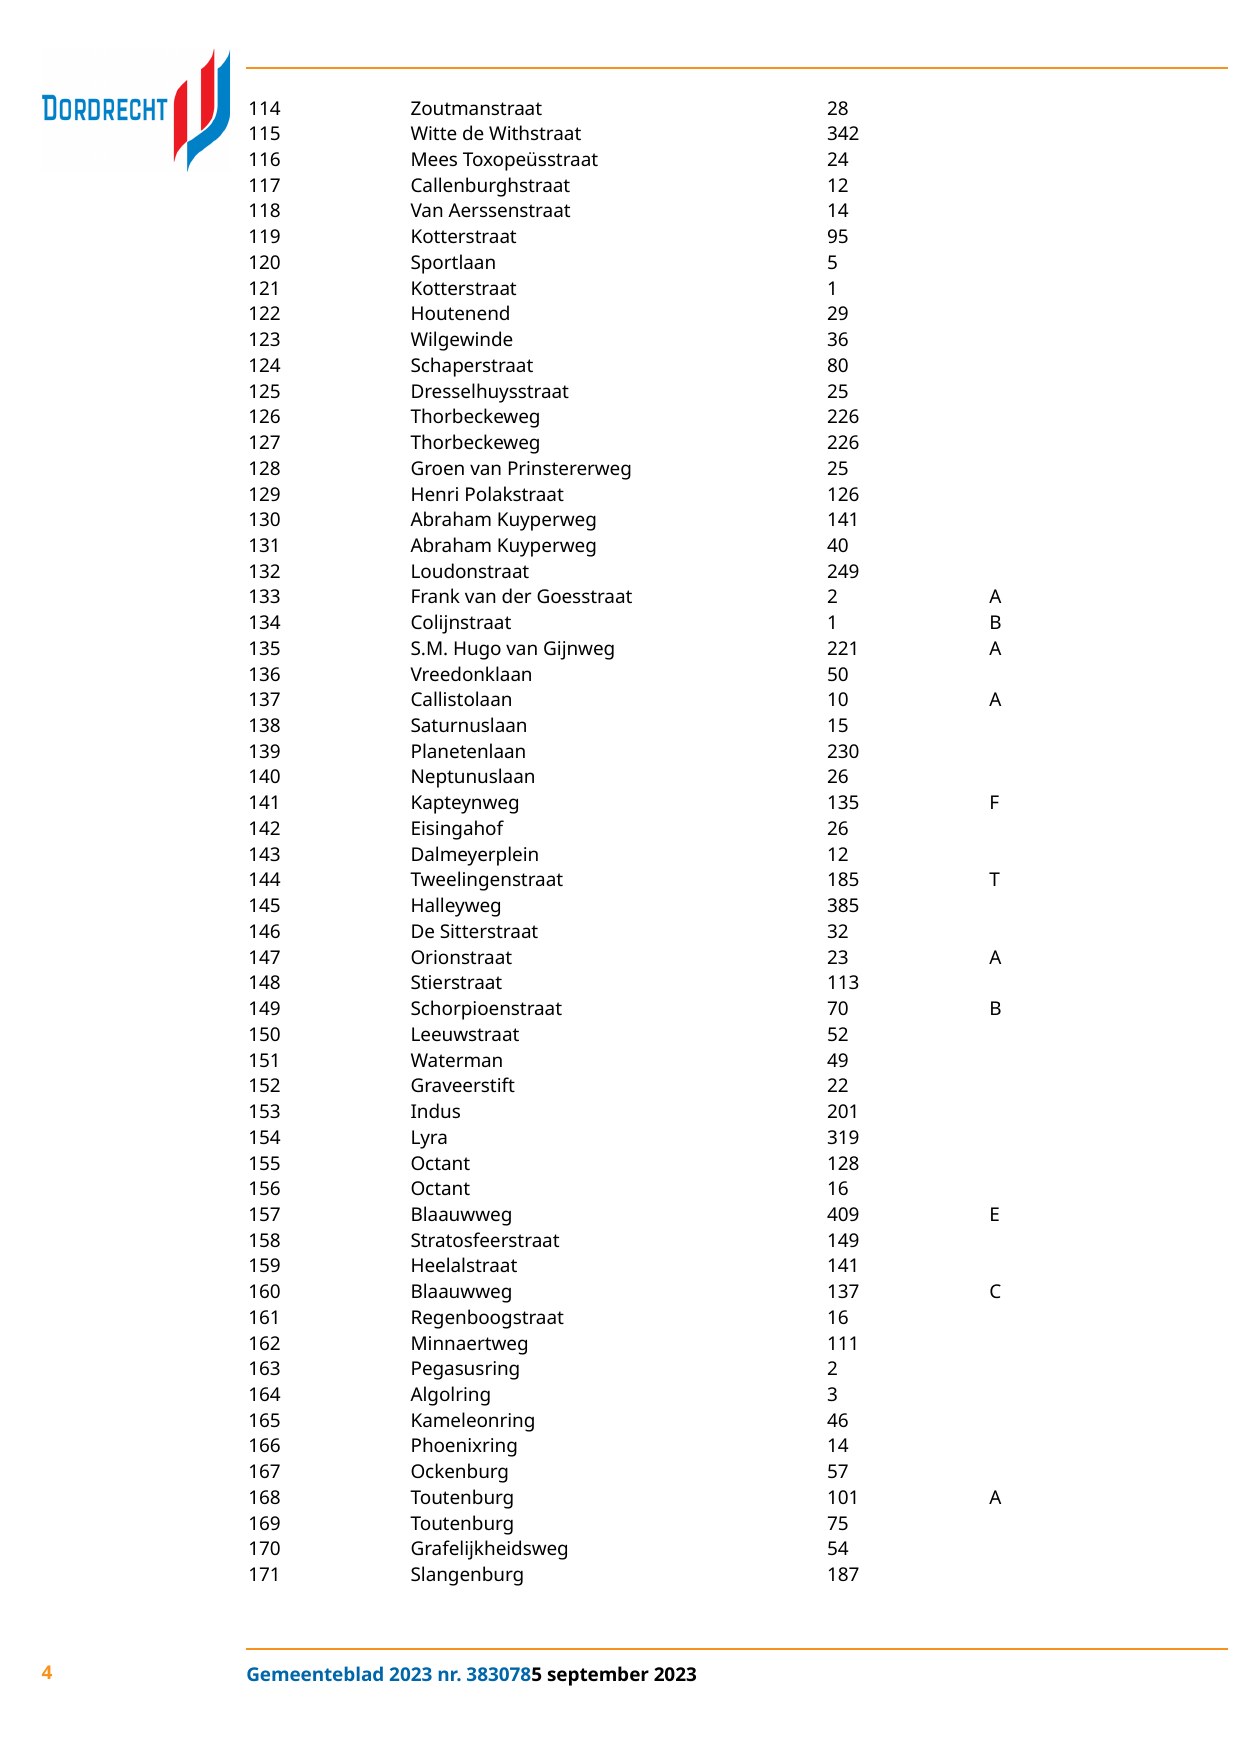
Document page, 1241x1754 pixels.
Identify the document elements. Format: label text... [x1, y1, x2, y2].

table_cell 113 [827, 970, 989, 995]
table_cell F [989, 790, 1152, 815]
table_cell Slangenburg [410, 1561, 827, 1587]
table_cell Kameleonring [410, 1407, 827, 1433]
table_cell [989, 146, 1152, 172]
table_cell 16 [827, 1175, 989, 1201]
table_cell [989, 1356, 1152, 1381]
table_cell Kapteynweg [410, 790, 827, 815]
table_cell [989, 532, 1152, 558]
table_cell Schorpioenstraat [410, 995, 827, 1021]
table_cell [989, 1561, 1152, 1587]
table_cell [989, 1021, 1152, 1047]
table_cell 131 [248, 532, 410, 558]
table_cell 123 [248, 326, 410, 352]
table_cell 168 [248, 1484, 410, 1510]
table_cell [989, 198, 1152, 223]
table_cell [989, 429, 1152, 455]
table_cell A [989, 944, 1152, 969]
table_cell 25 [827, 378, 989, 403]
table_cell 157 [248, 1201, 410, 1227]
table_cell Orionstraat [410, 944, 827, 969]
table_cell 139 [248, 738, 410, 764]
table_cell Graveerstift [410, 1073, 827, 1098]
table_cell Witte de Withstraat [410, 121, 827, 146]
table_cell 132 [248, 558, 410, 584]
table_cell 54 [827, 1536, 989, 1561]
table_cell Blaauwweg [410, 1201, 827, 1227]
table_cell [989, 1175, 1152, 1201]
table_cell [989, 326, 1152, 352]
table_cell Tweelingenstraat [410, 867, 827, 892]
table_cell 101 [827, 1484, 989, 1510]
table_cell 117 [248, 172, 410, 198]
table_cell [989, 815, 1152, 841]
table_cell 49 [827, 1047, 989, 1072]
table_cell A [989, 584, 1152, 609]
table_cell [989, 404, 1152, 429]
table_cell 115 [248, 121, 410, 146]
table_cell 342 [827, 121, 989, 146]
table_cell Schaperstraat [410, 352, 827, 378]
table_cell [989, 1459, 1152, 1484]
table_cell 201 [827, 1098, 989, 1124]
table_cell Neptunuslaan [410, 764, 827, 789]
table_cell 5 [827, 249, 989, 275]
table_cell 150 [248, 1021, 410, 1047]
table_cell 141 [248, 790, 410, 815]
table_cell [989, 481, 1152, 506]
table_cell Regenboogstraat [410, 1304, 827, 1330]
table_cell Ockenburg [410, 1459, 827, 1484]
table_cell 124 [248, 352, 410, 378]
table_cell [989, 301, 1152, 326]
table_cell Toutenburg [410, 1510, 827, 1536]
table_cell [989, 1381, 1152, 1407]
table_cell Thorbeckeweg [410, 404, 827, 429]
table_cell 1 [827, 609, 989, 635]
table_cell 144 [248, 867, 410, 892]
table_cell 36 [827, 326, 989, 352]
table_cell Abraham Kuyperweg [410, 532, 827, 558]
table_cell 125 [248, 378, 410, 403]
table_cell [989, 841, 1152, 867]
table_cell [989, 764, 1152, 789]
table_cell [989, 1253, 1152, 1278]
table_cell 151 [248, 1047, 410, 1072]
table_cell 80 [827, 352, 989, 378]
table_cell Sportlaan [410, 249, 827, 275]
table_cell 28 [827, 95, 989, 121]
table_cell 166 [248, 1433, 410, 1458]
table_cell 385 [827, 893, 989, 918]
table_cell 143 [248, 841, 410, 867]
table_cell Loudonstraat [410, 558, 827, 584]
table_cell [989, 1098, 1152, 1124]
table_cell Callistolaan [410, 687, 827, 712]
table_cell Frank van der Goesstraat [410, 584, 827, 609]
table_cell 164 [248, 1381, 410, 1407]
table_cell [989, 1536, 1152, 1561]
table_cell 120 [248, 249, 410, 275]
table_cell E [989, 1201, 1152, 1227]
table_cell [989, 455, 1152, 481]
table_cell 187 [827, 1561, 989, 1587]
table_cell [989, 1227, 1152, 1253]
table_cell Groen van Prinstererweg [410, 455, 827, 481]
table_cell Toutenburg [410, 1484, 827, 1510]
table_cell 409 [827, 1201, 989, 1227]
table_cell 142 [248, 815, 410, 841]
table_cell 2 [827, 1356, 989, 1381]
table_cell Planetenlaan [410, 738, 827, 764]
table_cell Kotterstraat [410, 224, 827, 249]
table_cell 148 [248, 970, 410, 995]
table_cell 159 [248, 1253, 410, 1278]
table_cell 160 [248, 1278, 410, 1304]
table_cell 133 [248, 584, 410, 609]
table_cell 167 [248, 1459, 410, 1484]
table_cell 119 [248, 224, 410, 249]
table_cell 127 [248, 429, 410, 455]
table_cell [989, 918, 1152, 944]
table_cell [989, 1124, 1152, 1150]
table_cell 135 [827, 790, 989, 815]
table_cell A [989, 687, 1152, 712]
table_cell 249 [827, 558, 989, 584]
table_cell 52 [827, 1021, 989, 1047]
table_cell 134 [248, 609, 410, 635]
table_cell Abraham Kuyperweg [410, 506, 827, 532]
table_cell 126 [248, 404, 410, 429]
table_cell 137 [248, 687, 410, 712]
table_cell Lyra [410, 1124, 827, 1150]
table_cell [989, 172, 1152, 198]
table_cell [989, 1433, 1152, 1458]
table_cell B [989, 995, 1152, 1021]
table_cell 130 [248, 506, 410, 532]
table_cell [989, 661, 1152, 687]
table_cell 154 [248, 1124, 410, 1150]
table_cell 319 [827, 1124, 989, 1150]
table_cell Indus [410, 1098, 827, 1124]
table_cell Algolring [410, 1381, 827, 1407]
table_cell T [989, 867, 1152, 892]
table_cell [989, 224, 1152, 249]
table_cell 23 [827, 944, 989, 969]
table_cell Houtenend [410, 301, 827, 326]
table_cell 158 [248, 1227, 410, 1253]
table_cell Wilgewinde [410, 326, 827, 352]
table_cell 26 [827, 815, 989, 841]
table_cell 95 [827, 224, 989, 249]
table_cell S.M. Hugo van Gijnweg [410, 635, 827, 661]
table_cell 170 [248, 1536, 410, 1561]
table_cell 10 [827, 687, 989, 712]
table_cell 141 [827, 1253, 989, 1278]
table_cell Thorbeckeweg [410, 429, 827, 455]
table_cell [989, 378, 1152, 403]
table_cell 153 [248, 1098, 410, 1124]
table_cell Minnaertweg [410, 1330, 827, 1356]
table_cell 136 [248, 661, 410, 687]
table_cell 149 [827, 1227, 989, 1253]
table_cell 126 [827, 481, 989, 506]
table_cell 118 [248, 198, 410, 223]
table_cell [989, 738, 1152, 764]
table_cell 146 [248, 918, 410, 944]
table_cell [989, 1407, 1152, 1433]
table_cell 162 [248, 1330, 410, 1356]
table_cell Dresselhuysstraat [410, 378, 827, 403]
table_cell 2 [827, 584, 989, 609]
table_cell [989, 1150, 1152, 1175]
table_cell Octant [410, 1175, 827, 1201]
table_cell [989, 1073, 1152, 1098]
table_cell [989, 970, 1152, 995]
table_cell 24 [827, 146, 989, 172]
table_cell 128 [248, 455, 410, 481]
table_cell 114 [248, 95, 410, 121]
table_cell 171 [248, 1561, 410, 1587]
table_cell 145 [248, 893, 410, 918]
table_cell Vreedonklaan [410, 661, 827, 687]
table_cell [989, 121, 1152, 146]
table_cell 40 [827, 532, 989, 558]
table_cell Blaauwweg [410, 1278, 827, 1304]
table_cell 221 [827, 635, 989, 661]
table_cell 3 [827, 1381, 989, 1407]
table_cell Eisingahof [410, 815, 827, 841]
table_cell Callenburghstraat [410, 172, 827, 198]
table_cell [989, 275, 1152, 301]
table_cell 25 [827, 455, 989, 481]
table_cell [989, 1304, 1152, 1330]
table_cell 122 [248, 301, 410, 326]
table_cell [989, 1510, 1152, 1536]
table_cell 226 [827, 404, 989, 429]
table_cell 12 [827, 841, 989, 867]
table_cell Octant [410, 1150, 827, 1175]
table_cell Dalmeyerplein [410, 841, 827, 867]
table_cell 169 [248, 1510, 410, 1536]
table_cell 32 [827, 918, 989, 944]
table_cell 70 [827, 995, 989, 1021]
table_cell 135 [248, 635, 410, 661]
table_cell [989, 506, 1152, 532]
table_cell 111 [827, 1330, 989, 1356]
table_cell Leeuwstraat [410, 1021, 827, 1047]
table_cell Phoenixring [410, 1433, 827, 1458]
table_cell De Sitterstraat [410, 918, 827, 944]
table_cell 46 [827, 1407, 989, 1433]
table_cell Grafelijkheidsweg [410, 1536, 827, 1561]
table_cell 147 [248, 944, 410, 969]
table_cell 138 [248, 712, 410, 738]
table_cell 14 [827, 198, 989, 223]
table_cell 141 [827, 506, 989, 532]
table_cell 226 [827, 429, 989, 455]
table_cell [989, 249, 1152, 275]
table_cell Saturnuslaan [410, 712, 827, 738]
table_cell A [989, 1484, 1152, 1510]
picture [41, 47, 231, 172]
table_cell 165 [248, 1407, 410, 1433]
table_cell Waterman [410, 1047, 827, 1072]
table_cell Kotterstraat [410, 275, 827, 301]
table_cell 75 [827, 1510, 989, 1536]
table_cell 128 [827, 1150, 989, 1175]
table_cell 149 [248, 995, 410, 1021]
table_cell 15 [827, 712, 989, 738]
table_cell 230 [827, 738, 989, 764]
table_cell 140 [248, 764, 410, 789]
table_cell Zoutmanstraat [410, 95, 827, 121]
table_cell 116 [248, 146, 410, 172]
table_cell 57 [827, 1459, 989, 1484]
table_cell 121 [248, 275, 410, 301]
table_cell 155 [248, 1150, 410, 1175]
table_cell [989, 1047, 1152, 1072]
table_cell Heelalstraat [410, 1253, 827, 1278]
table_cell 12 [827, 172, 989, 198]
table_cell Halleyweg [410, 893, 827, 918]
table_cell Van Aerssenstraat [410, 198, 827, 223]
table_cell [989, 352, 1152, 378]
table_cell 22 [827, 1073, 989, 1098]
table_cell 1 [827, 275, 989, 301]
table_cell 137 [827, 1278, 989, 1304]
table_cell 185 [827, 867, 989, 892]
table_cell 26 [827, 764, 989, 789]
table_cell Pegasusring [410, 1356, 827, 1381]
table_cell [989, 893, 1152, 918]
table_cell Henri Polakstraat [410, 481, 827, 506]
table_cell 152 [248, 1073, 410, 1098]
table_cell [989, 712, 1152, 738]
table_cell 129 [248, 481, 410, 506]
table_cell 156 [248, 1175, 410, 1201]
table_cell Stierstraat [410, 970, 827, 995]
table_cell C [989, 1278, 1152, 1304]
table_cell [989, 1330, 1152, 1356]
table_cell 163 [248, 1356, 410, 1381]
table_cell 16 [827, 1304, 989, 1330]
table_cell 29 [827, 301, 989, 326]
table_cell Stratosfeerstraat [410, 1227, 827, 1253]
table_cell A [989, 635, 1152, 661]
table_cell 14 [827, 1433, 989, 1458]
table_cell Mees Toxopeüsstraat [410, 146, 827, 172]
table_cell Colijnstraat [410, 609, 827, 635]
table_cell [989, 558, 1152, 584]
table_cell B [989, 609, 1152, 635]
table_cell 161 [248, 1304, 410, 1330]
table_cell 50 [827, 661, 989, 687]
table_cell [989, 95, 1152, 121]
